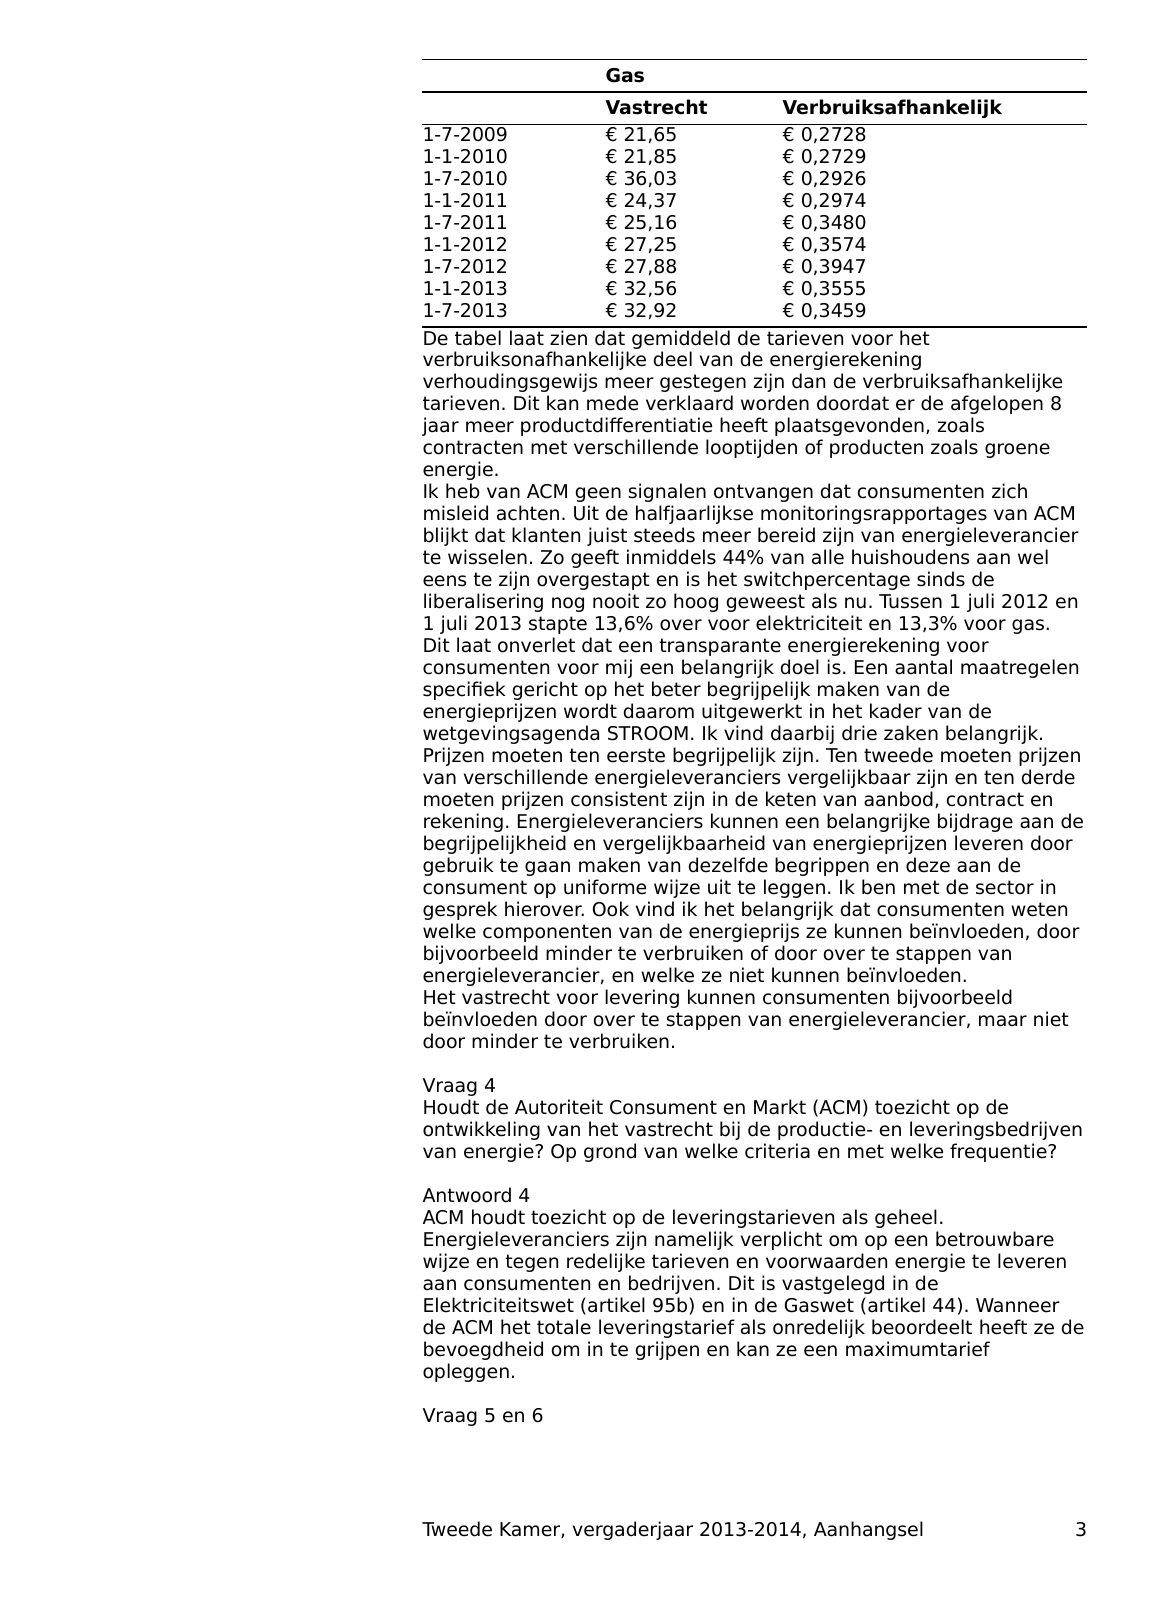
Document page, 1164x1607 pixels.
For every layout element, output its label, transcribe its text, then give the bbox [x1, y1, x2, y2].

table_cell € 0,2729 [777, 146, 1087, 168]
table_cell 1-7-2011 [422, 212, 599, 234]
table_cell € 21,65 [599, 125, 777, 146]
table_cell € 32,56 [599, 278, 777, 300]
text Houdt de Autoriteit Consument en Markt (ACM) toezicht op de ontwikkeling van het vastrecht bij de productie- en leveringsbedrijven van energie? Op grond van welke criteria en met welke frequentie? [422, 1097, 1087, 1163]
table_cell 1-1-2012 [422, 234, 599, 256]
table_cell € 0,3459 [777, 300, 1087, 326]
table_cell € 24,37 [599, 190, 777, 212]
table_cell Vastrecht [599, 93, 777, 124]
text Vraag 5 en 6 [422, 1405, 1087, 1427]
table_header Gas [599, 60, 1087, 91]
text De tabel laat zien dat gemiddeld de tarieven voor het verbruiksonafhankelijke deel van de energierekening verhoudingsgewijs meer gestegen zijn dan de verbruiksafhankelijke tarieven. Dit kan mede verklaard worden doordat er de afgelopen 8 jaar meer productdifferentiatie heeft plaatsgevonden, zoals contracten met verschillende looptijden of producten zoals groene energie. [422, 328, 1087, 481]
table_cell € 25,16 [599, 212, 777, 234]
table_cell 1-1-2010 [422, 146, 599, 168]
text Het vastrecht voor levering kunnen consumenten bijvoorbeeld beïnvloeden door over te stappen van energieleverancier, maar niet door minder te verbruiken. [422, 987, 1087, 1053]
table_cell 1-1-2011 [422, 190, 599, 212]
table_cell € 0,2728 [777, 125, 1087, 146]
table_cell 1-1-2013 [422, 278, 599, 300]
table_cell € 0,2974 [777, 190, 1087, 212]
table_cell 1-7-2012 [422, 256, 599, 278]
table_cell € 0,2926 [777, 168, 1087, 190]
table_cell € 32,92 [599, 300, 777, 326]
table_cell € 0,3480 [777, 212, 1087, 234]
text Vraag 4 [422, 1075, 1087, 1097]
text ACM houdt toezicht op de leveringstarieven als geheel. Energieleveranciers zijn namelijk verplicht om op een betrouwbare wijze en tegen redelijke tarieven en voorwaarden energie te leveren aan consumenten en bedrijven. Dit is vastgelegd in de Elektriciteitswet (artikel 95b) en in de Gaswet (artikel 44). Wanneer de ACM het totale leveringstarief als onredelijk beoordeelt heeft ze de bevoegdheid om in te grijpen en kan ze een maximumtarief opleggen. [422, 1207, 1087, 1383]
table_cell € 0,3947 [777, 256, 1087, 278]
table_header [422, 60, 599, 91]
text Antwoord 4 [422, 1185, 1087, 1207]
table_cell 1-7-2013 [422, 300, 599, 326]
table_cell 1-7-2010 [422, 168, 599, 190]
table_cell € 36,03 [599, 168, 777, 190]
table_cell € 0,3574 [777, 234, 1087, 256]
text Ik heb van ACM geen signalen ontvangen dat consumenten zich misleid achten. Uit de halfjaarlijkse monitoringsrapportages van ACM blijkt dat klanten juist steeds meer bereid zijn van energieleverancier te wisselen. Zo geeft inmiddels 44% van alle huishoudens aan wel eens te zijn overgestapt en is het switchpercentage sinds de liberalisering nog nooit zo hoog geweest als nu. Tussen 1 juli 2012 en 1 juli 2013 stapte 13,6% over voor elektriciteit en 13,3% voor gas. [422, 481, 1087, 635]
table_cell 1-7-2009 [422, 125, 599, 146]
table_cell € 0,3555 [777, 278, 1087, 300]
text Dit laat onverlet dat een transparante energierekening voor consumenten voor mij een belangrijk doel is. Een aantal maatregelen specifiek gericht op het beter begrijpelijk maken van de energieprijzen wordt daarom uitgewerkt in het kader van de wetgevingsagenda STROOM. Ik vind daarbij drie zaken belangrijk. Prijzen moeten ten eerste begrijpelijk zijn. Ten tweede moeten prijzen van verschillende energieleveranciers vergelijkbaar zijn en ten derde moeten prijzen consistent zijn in de keten van aanbod, contract en rekening. Energieleveranciers kunnen een belangrijke bijdrage aan de begrijpelijkheid en vergelijkbaarheid van energieprijzen leveren door gebruik te gaan maken van dezelfde begrippen en deze aan de consument op uniforme wijze uit te leggen. Ik ben met de sector in gesprek hierover. Ook vind ik het belangrijk dat consumenten weten welke componenten van de energieprijs ze kunnen beïnvloeden, door bijvoorbeeld minder te verbruiken of door over te stappen van energieleverancier, en welke ze niet kunnen beïnvloeden. [422, 635, 1087, 987]
table_cell [422, 93, 599, 124]
table_cell Verbruiksafhankelijk [777, 93, 1087, 124]
table_cell € 21,85 [599, 146, 777, 168]
table_cell € 27,25 [599, 234, 777, 256]
table_cell € 27,88 [599, 256, 777, 278]
